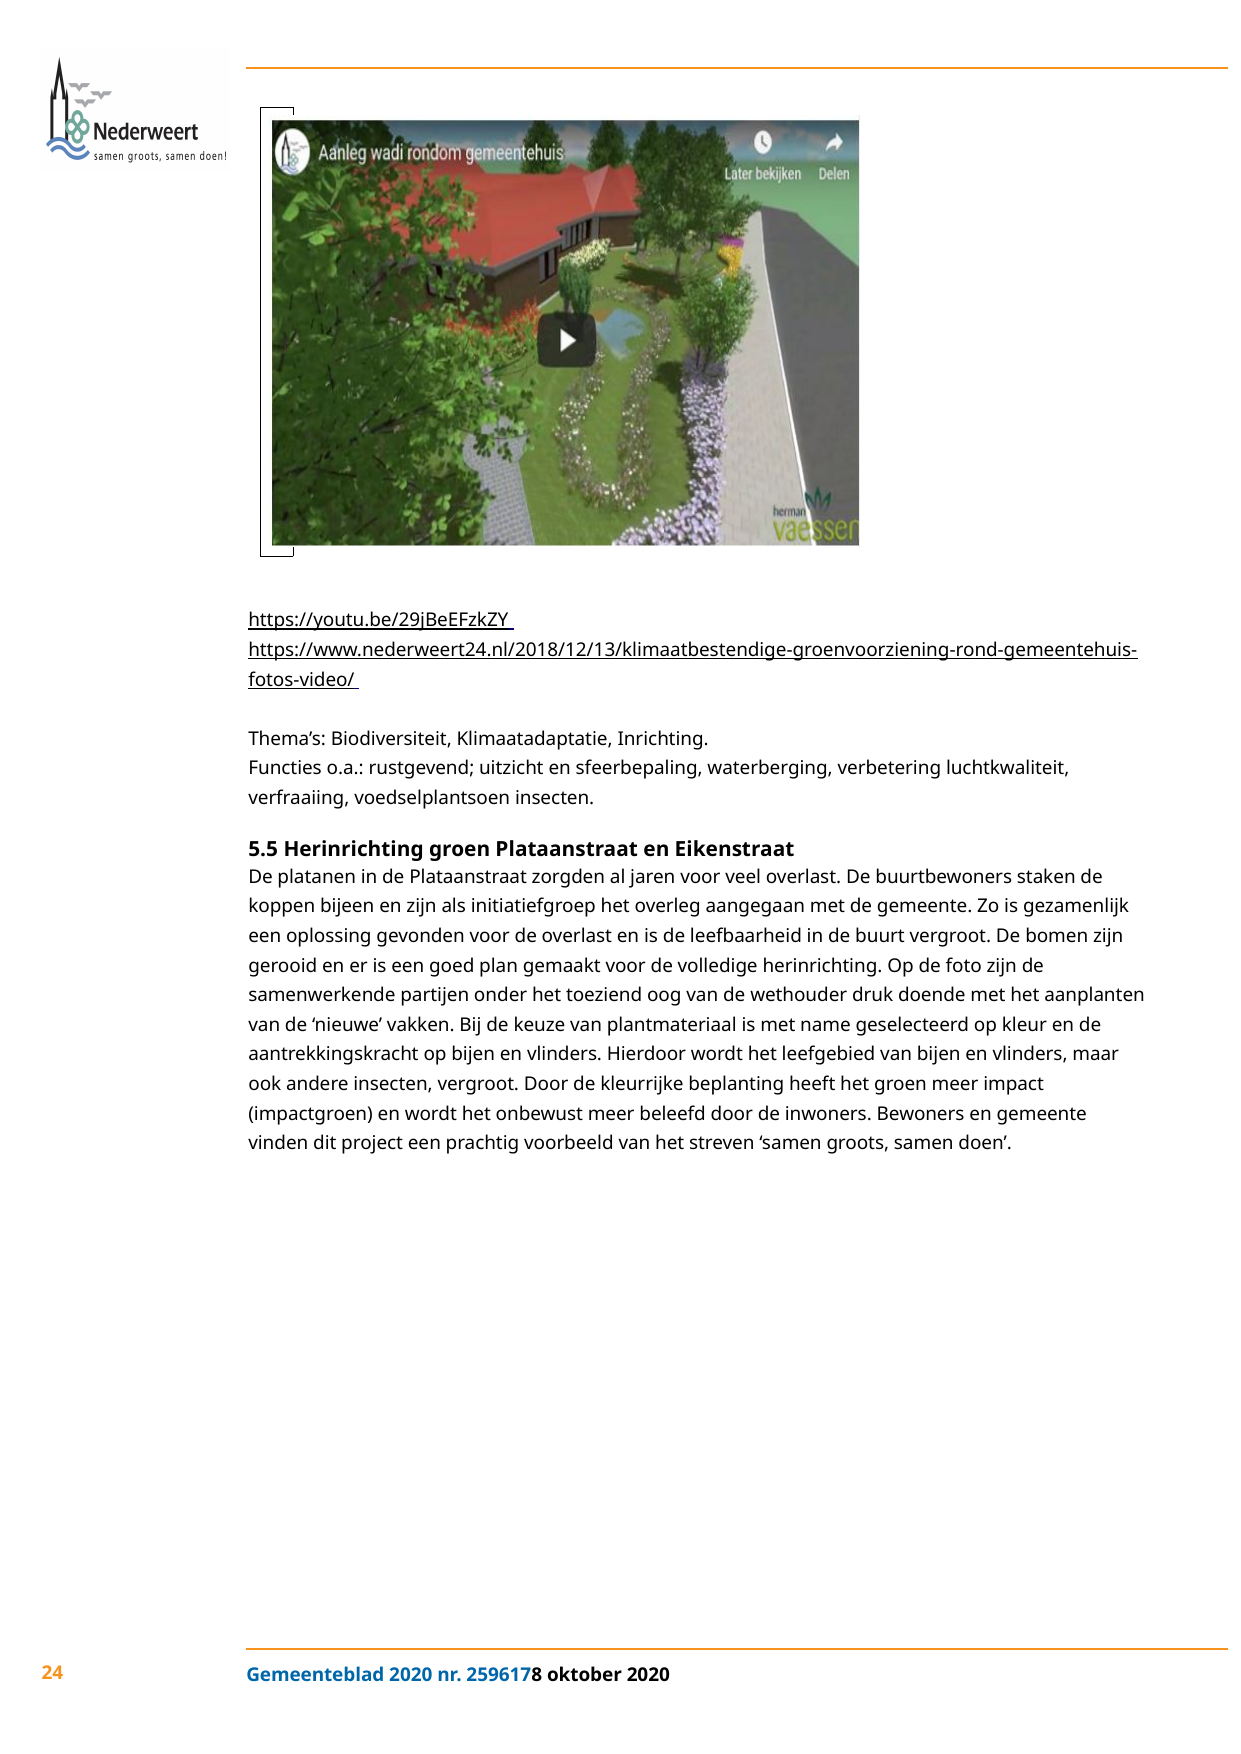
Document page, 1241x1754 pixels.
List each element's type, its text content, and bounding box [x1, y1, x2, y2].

text https://www.nederweert24.nl/2018/12/13/klimaatbestendige-groenvoorziening-rond-gemeentehuis-fotos-video/ [248, 636, 1152, 692]
text https://youtu.be/29jBeEFzkZY [248, 607, 1152, 632]
text 5.5 Herinrichting groen Plataanstraat en Eikenstraat [248, 834, 1152, 863]
text Functies o.a.: rustgevend; uitzicht en sfeerbepaling, waterberging, verbetering luchtkwaliteit, verfraaiing, voedselplantsoen insecten. [248, 754, 1152, 810]
text Thema’s: Biodiversiteit, Klimaatadaptatie, Inrichting. [248, 725, 1152, 751]
text De platanen in de Plataanstraat zorgden al jaren voor veel overlast. De buurtbewoners staken de koppen bijeen en zijn als initiatiefgroep het overleg aangegaan met de gemeente. Zo is gezamenlijk een oplossing gevonden voor de overlast en is de leefbaarheid in de buurt vergroot. De bomen zijn gerooid en er is een goed plan gemaakt voor de volledige herinrichting. Op de foto zijn de samenwerkende partijen onder het toeziend oog van de wethouder druk doende met het aanplanten van de ‘nieuwe’ vakken. Bij de keuze van plantmateriaal is met name geselecteerd op kleur en de aantrekkingskracht op bijen en vlinders. Hierdoor wordt het leefgebied van bijen en vlinders, maar ook andere insecten, vergroot. Door de kleurrijke beplanting heeft het groen meer impact (impactgroen) en wordt het onbewust meer beleefd door de inwoners. Bewoners en gemeente vinden dit project een prachtig voorbeeld van het streven ‘samen groots, samen doen’. [248, 863, 1152, 1155]
picture [268, 115, 860, 547]
picture [41, 47, 231, 172]
